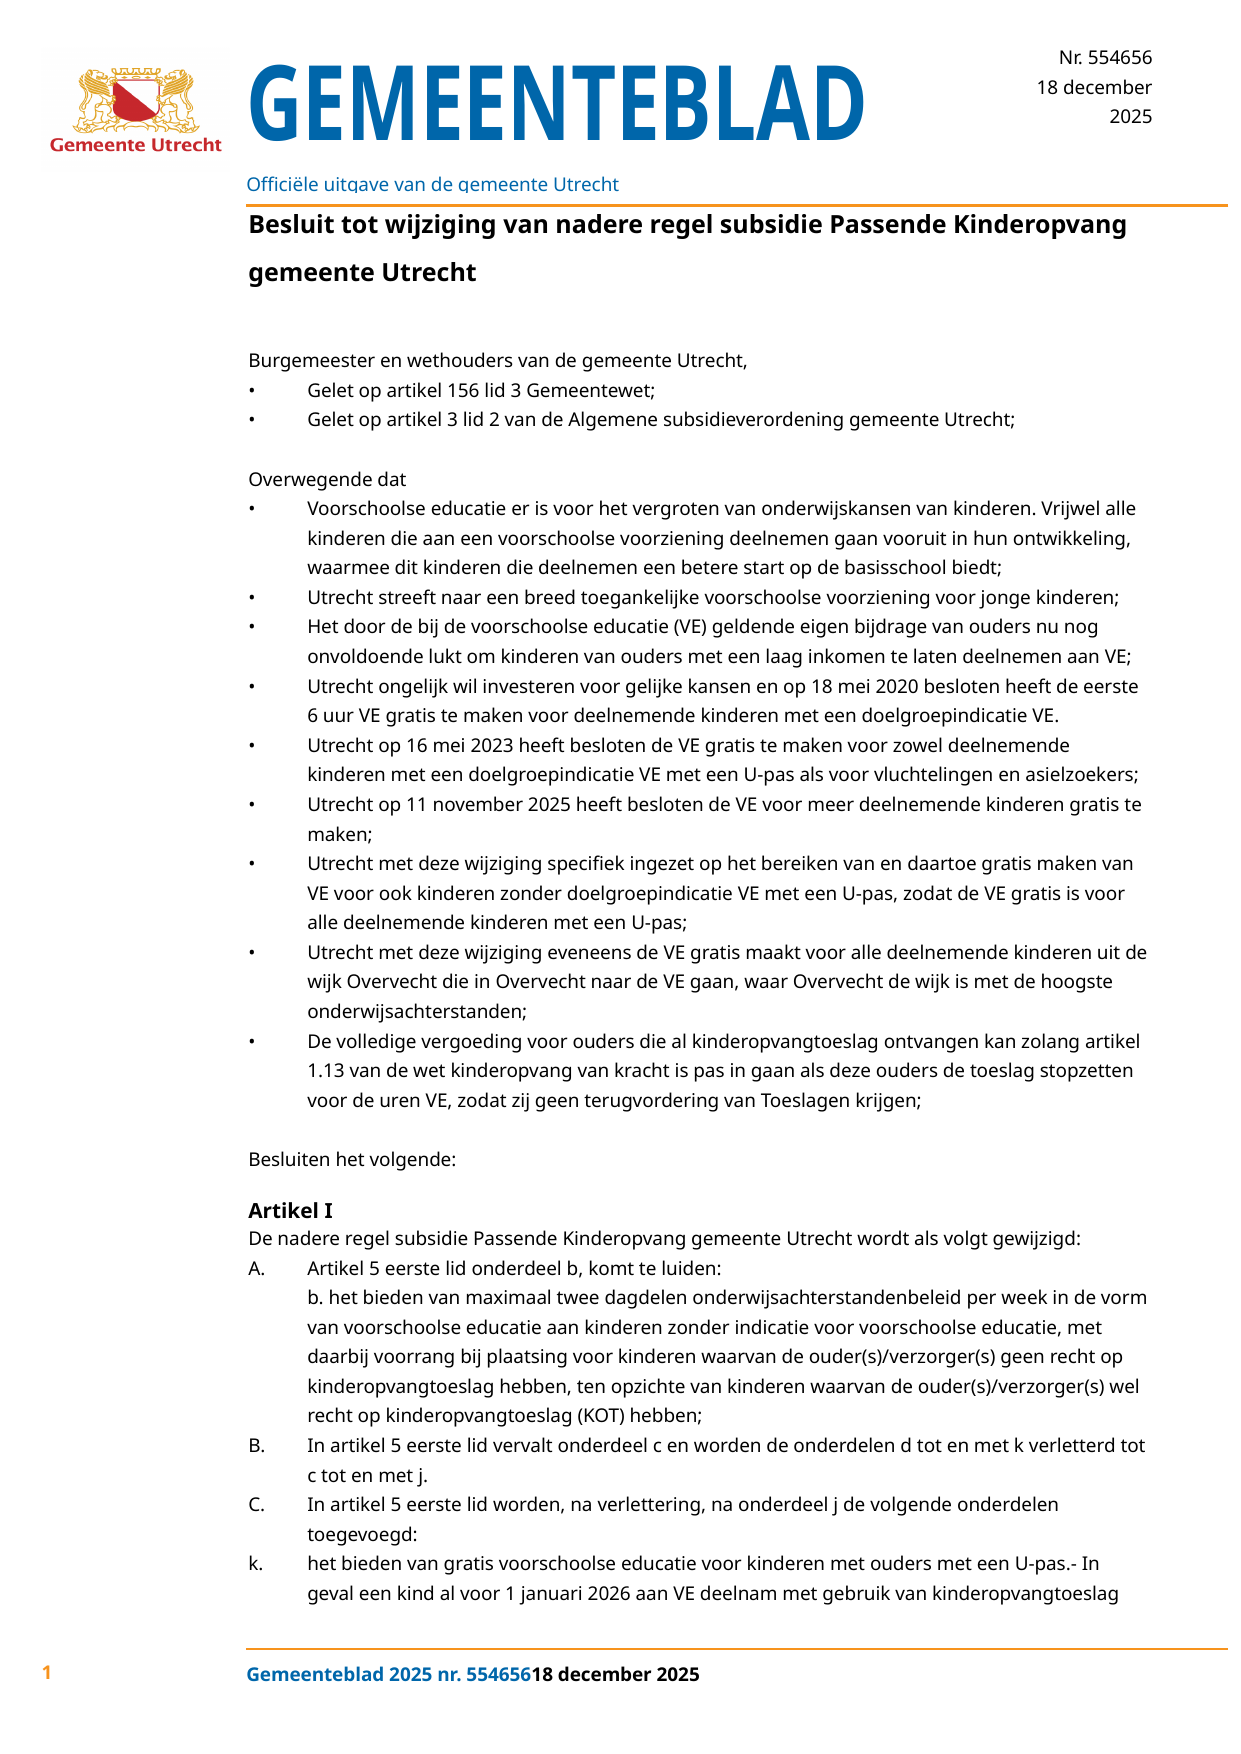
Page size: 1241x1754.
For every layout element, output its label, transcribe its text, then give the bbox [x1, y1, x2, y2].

list Utrecht op 11 november 2025 heeft besloten de VE voor meer deelnemende kinderen gratis te maken; [248, 791, 1152, 847]
list het bieden van gratis voorschoolse educatie voor kinderen met ouders met een U-pas.- In geval een kind al voor 1 januari 2026 aan VE deelnam met gebruik van kinderopvangtoeslag [248, 1551, 1152, 1606]
text De nadere regel subsidie Passende Kinderopvang gemeente Utrecht wordt als volgt gewijzigd: [248, 1225, 1152, 1251]
list Het door de bij de voorschoolse educatie (VE) geldende eigen bijdrage van ouders nu nog onvoldoende lukt om kinderen van ouders met een laag inkomen te laten deelnemen aan VE; [248, 614, 1152, 669]
text Overwegende dat [248, 466, 1152, 492]
list In artikel 5 eerste lid vervalt onderdeel c en worden de onderdelen d tot en met k verletterd tot c tot en met j. [248, 1432, 1152, 1487]
list Utrecht streeft naar een breed toegankelijke voorschoolse voorziening voor jonge kinderen; [248, 584, 1152, 610]
text Besluiten het volgende: [248, 1146, 1152, 1172]
picture [41, 47, 231, 172]
list b. het bieden van maximaal twee dagdelen onderwijsachterstandenbeleid per week in de vorm van voorschoolse educatie aan kinderen zonder indicatie voor voorschoolse educatie, met daarbij voorrang bij plaatsing voor kinderen waarvan de ouder(s)/verzorger(s) geen recht op kinderopvangtoeslag hebben, ten opzichte van kinderen waarvan de ouder(s)/verzorger(s) wel recht op kinderopvangtoeslag (KOT) hebben; [248, 1284, 1152, 1428]
list Voorschoolse educatie er is voor het vergroten van onderwijskansen van kinderen. Vrijwel alle kinderen die aan een voorschoolse voorziening deelnemen gaan vooruit in hun ontwikkeling, waarmee dit kinderen die deelnemen een betere start op de basisschool biedt; [248, 495, 1152, 580]
text Artikel I [248, 1197, 1152, 1225]
list De volledige vergoeding voor ouders die al kinderopvangtoeslag ontvangen kan zolang artikel 1.13 van de wet kinderopvang van kracht is pas in gaan als deze ouders de toeslag stopzetten voor de uren VE, zodat zij geen terugvordering van Toeslagen krijgen; [248, 1028, 1152, 1113]
list Utrecht met deze wijziging eveneens de VE gratis maakt voor alle deelnemende kinderen uit de wijk Overvecht die in Overvecht naar de VE gaan, waar Overvecht de wijk is met de hoogste onderwijsachterstanden; [248, 939, 1152, 1024]
list Utrecht ongelijk wil investeren voor gelijke kansen en op 18 mei 2020 besloten heeft de eerste 6 uur VE gratis te maken voor deelnemende kinderen met een doelgroepindicatie VE. [248, 673, 1152, 728]
list Artikel 5 eerste lid onderdeel b, komt te luiden: [248, 1255, 1152, 1280]
list Utrecht op 16 mei 2023 heeft besloten de VE gratis te maken voor zowel deelnemende kinderen met een doelgroepindicatie VE met een U-pas als voor vluchtelingen en asielzoekers; [248, 732, 1152, 787]
list Gelet op artikel 156 lid 3 Gemeentewet; [248, 377, 1152, 403]
list Utrecht met deze wijziging specifiek ingezet op het bereiken van en daartoe gratis maken van VE voor ook kinderen zonder doelgroepindicatie VE met een U-pas, zodat de VE gratis is voor alle deelnemende kinderen met een U-pas; [248, 850, 1152, 935]
text Besluit tot wijziging van nadere regel subsidie Passende Kinderopvang gemeente Utrecht [248, 207, 1152, 288]
list In artikel 5 eerste lid worden, na verlettering, na onderdeel j de volgende onderdelen toegevoegd: [248, 1491, 1152, 1547]
list Gelet op artikel 3 lid 2 van de Algemene subsidieverordening gemeente Utrecht; [248, 407, 1152, 432]
text Burgemeester en wethouders van de gemeente Utrecht, [248, 347, 1152, 373]
